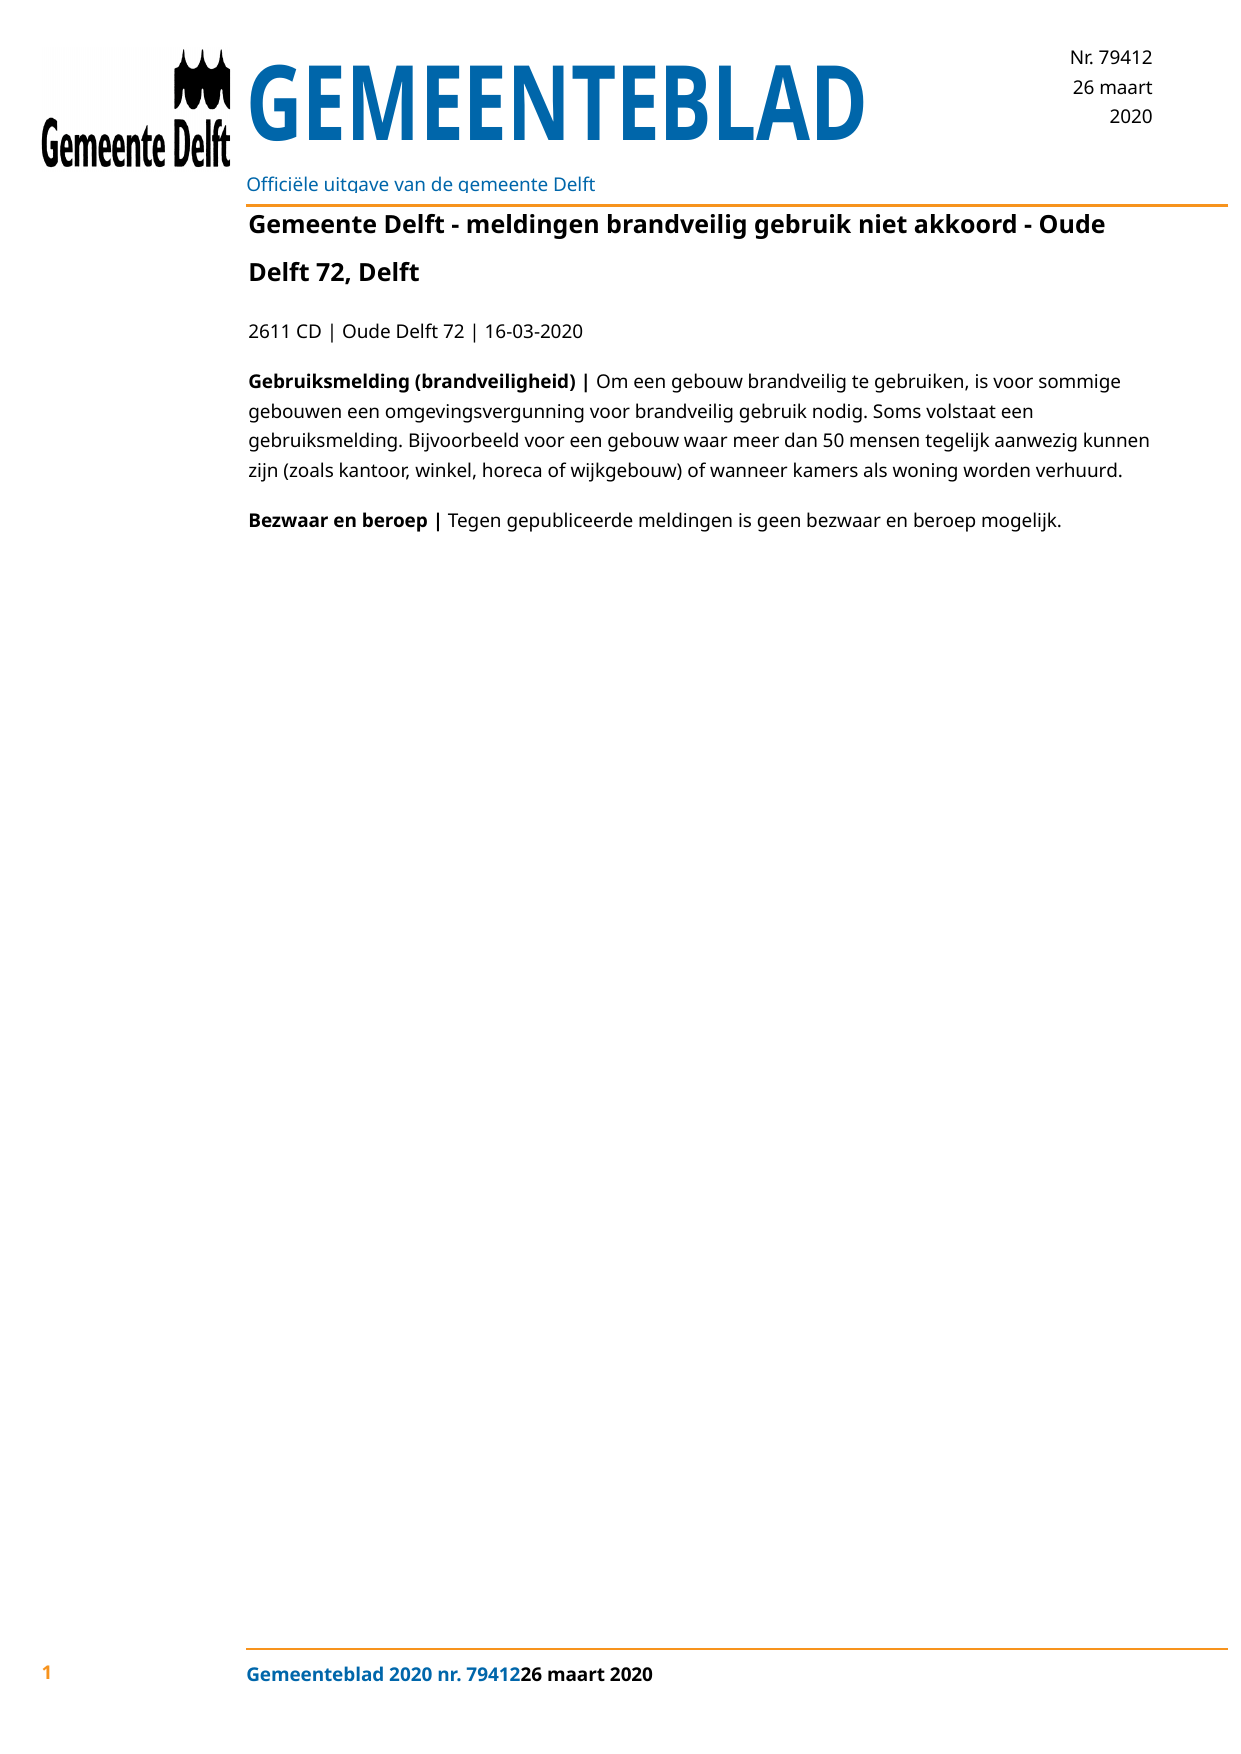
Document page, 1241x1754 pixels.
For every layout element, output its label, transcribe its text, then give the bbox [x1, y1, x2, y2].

text Gemeente Delft - meldingen brandveilig gebruik niet akkoord - Oude Delft 72, Delft [248, 207, 1152, 288]
text Gebruiksmelding (brandveiligheid) | Om een gebouw brandveilig te gebruiken, is voor sommige gebouwen een omgevingsvergunning voor brandveilig gebruik nodig. Soms volstaat een gebruiksmelding. Bijvoorbeeld voor een gebouw waar meer dan 50 mensen tegelijk aanwezig kunnen zijn (zoals kantoor, winkel, horeca of wijkgebouw) of wanneer kamers als woning worden verhuurd. [248, 368, 1152, 483]
picture [41, 47, 231, 172]
text 2611 CD | Oude Delft 72 | 16-03-2020 [248, 318, 1152, 344]
text Bezwaar en beroep | Tegen gepubliceerde meldingen is geen bezwaar en beroep mogelijk. [248, 507, 1152, 533]
